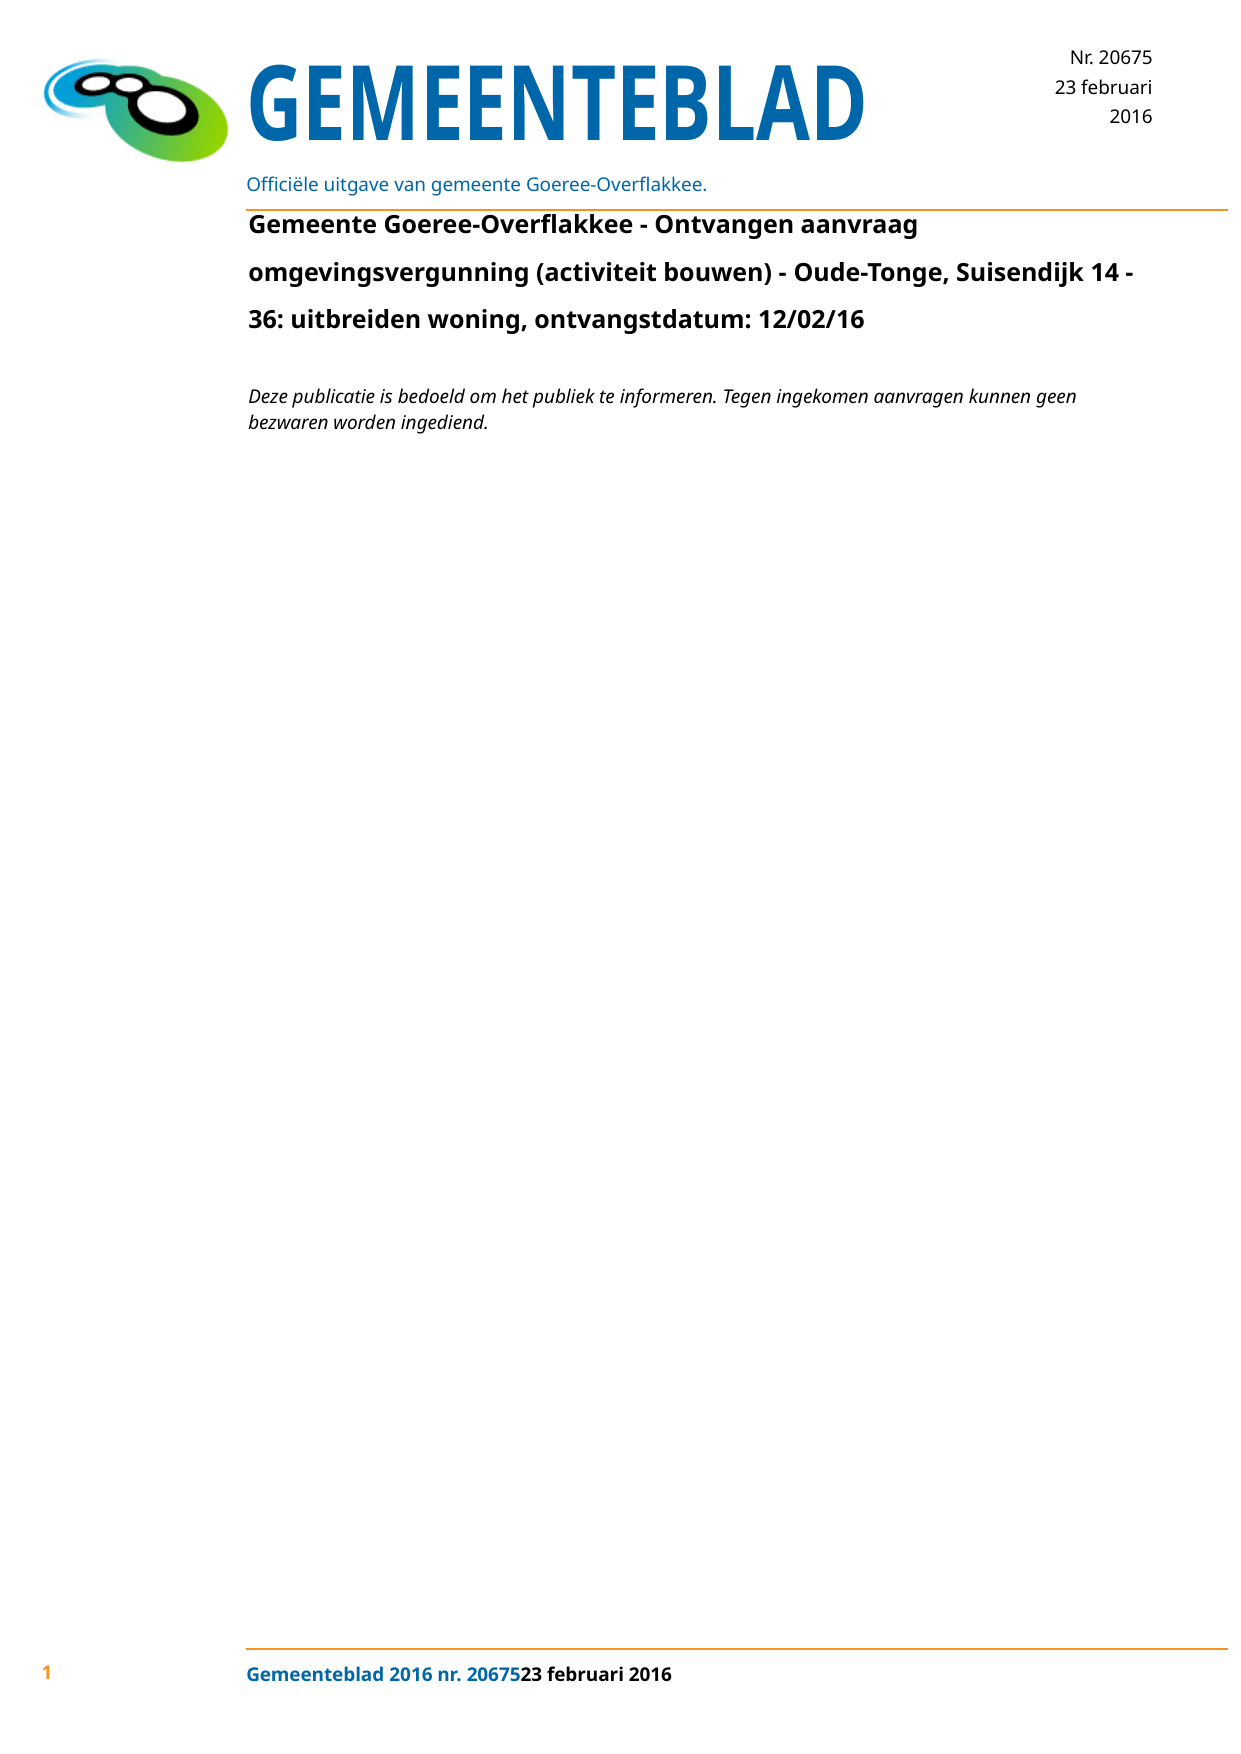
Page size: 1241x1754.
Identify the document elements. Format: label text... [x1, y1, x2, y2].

text Deze publicatie is bedoeld om het publiek te informeren. Tegen ingekomen aanvragen kunnen geen bezwaren worden ingediend. [248, 384, 1152, 435]
picture [41, 47, 231, 172]
text Gemeente Goeree-Overflakkee - Ontvangen aanvraag omgevingsvergunning (activiteit bouwen) - Oude-Tonge, Suisendijk 14 - 36: uitbreiden woning, ontvangstdatum: 12/02/16 [248, 211, 1152, 336]
